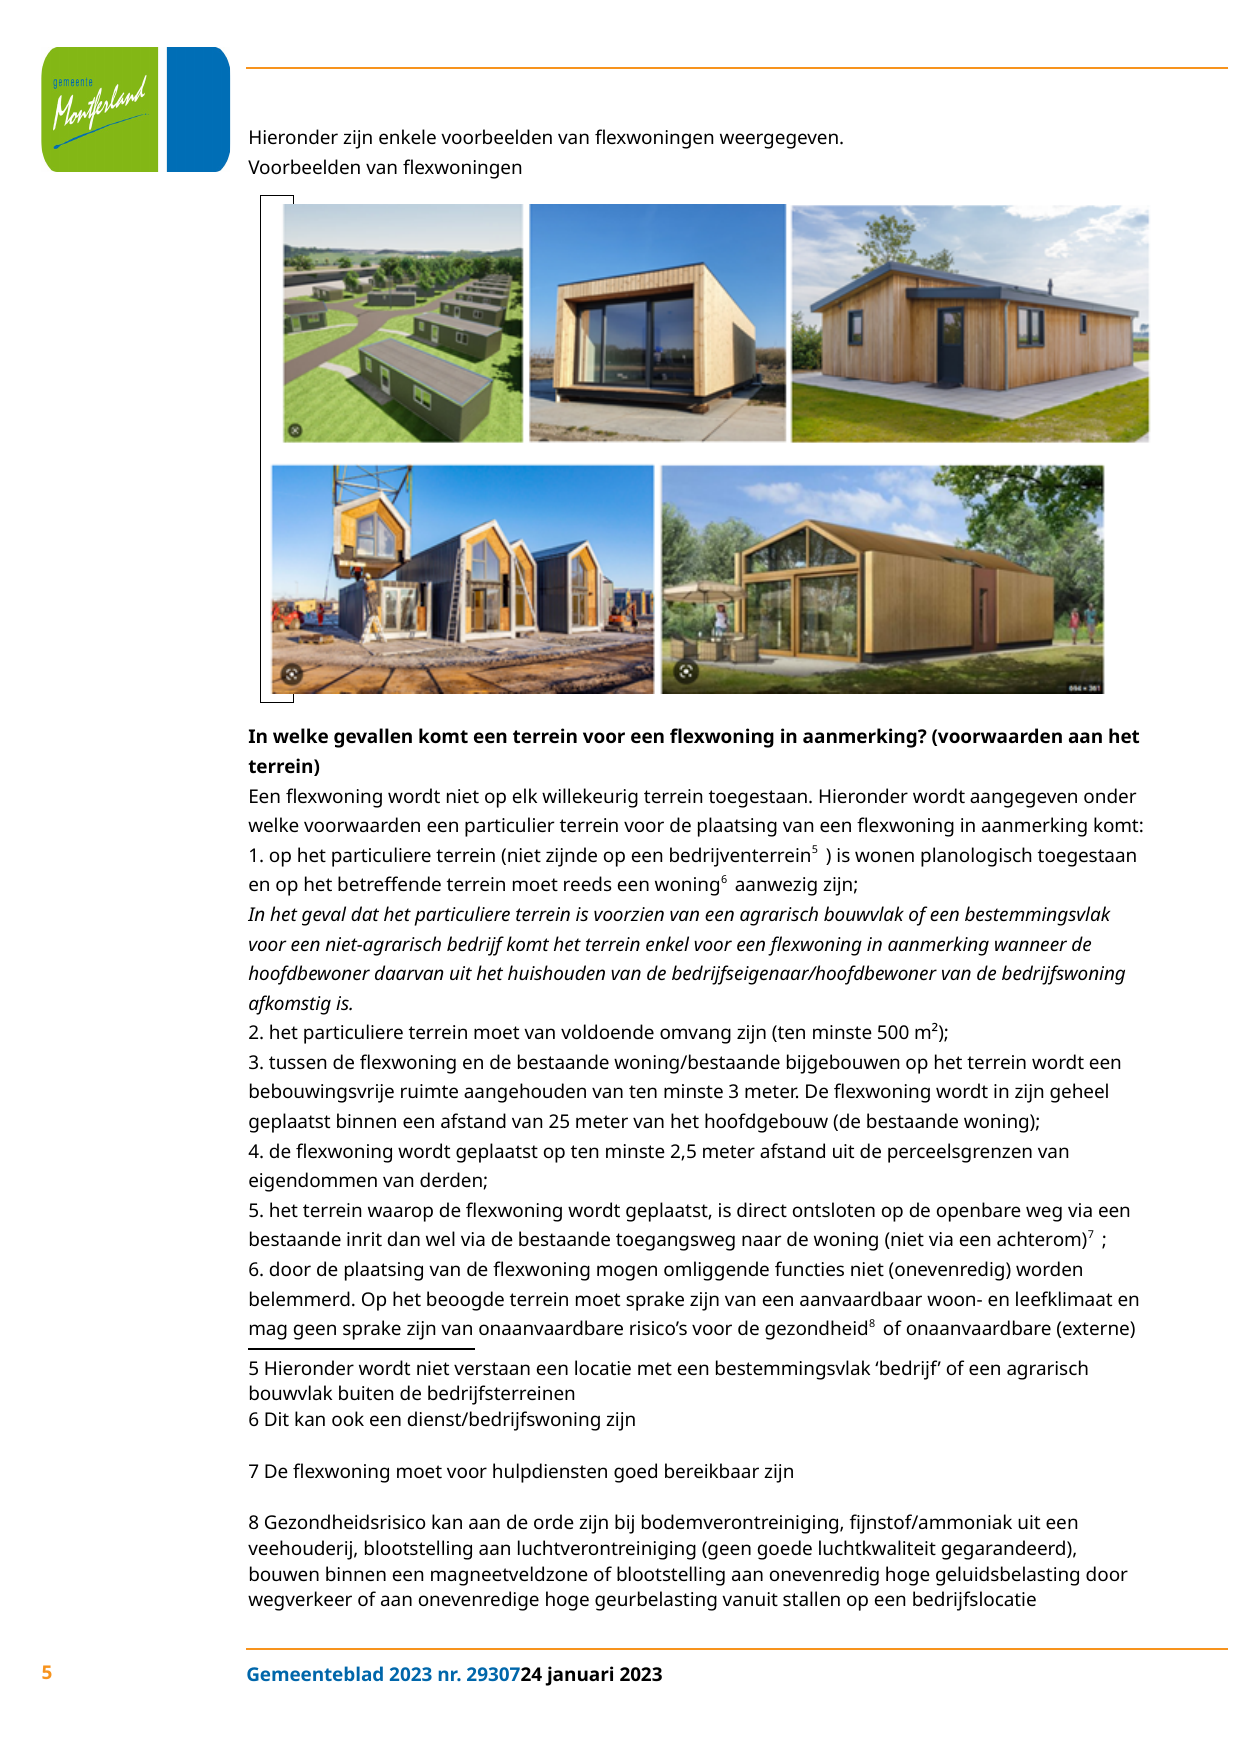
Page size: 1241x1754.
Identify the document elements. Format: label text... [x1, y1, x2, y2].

text 3. tussen de flexwoning en de bestaande woning/bestaande bijgebouwen op het terrein wordt een bebouwingsvrije ruimte aangehouden van ten minste 3 meter. De flexwoning wordt in zijn geheel geplaatst binnen een afstand van 25 meter van het hoofdgebouw (de bestaande woning); [248, 1049, 1152, 1134]
text 6. door de plaatsing van de flexwoning mogen omliggende functies niet (onevenredig) worden belemmerd. Op het beoogde terrein moet sprake zijn van een aanvaardbaar woon- en leefklimaat en mag geen sprake zijn van onaanvaardbare risico’s voor de gezondheid of onaanvaardbare (externe) [248, 1256, 1152, 1341]
text 5. het terrein waarop de flexwoning wordt geplaatst, is direct ontsloten op de openbare weg via een bestaande inrit dan wel via de bestaande toegangsweg naar de woning (niet via een achterom) ; [248, 1197, 1152, 1252]
text Hieronder wordt niet verstaan een locatie met een bestemmingsvlak ‘bedrijf’ of een agrarisch bouwvlak buiten de bedrijfsterreinen [248, 1355, 1152, 1406]
text Een flexwoning wordt niet op elk willekeurig terrein toegestaan. Hieronder wordt aangegeven onder welke voorwaarden een particulier terrein voor de plaatsing van een flexwoning in aanmerking komt: [248, 783, 1152, 838]
picture [268, 204, 1155, 694]
text 4. de flexwoning wordt geplaatst op ten minste 2,5 meter afstand uit de perceelsgrenzen van eigendommen van derden; [248, 1138, 1152, 1193]
text Dit kan ook een dienst/bedrijfswoning zijn [248, 1406, 1152, 1432]
picture [41, 47, 231, 172]
text Voorbeelden van flexwoningen [248, 154, 1152, 180]
text 2. het particuliere terrein moet van voldoende omvang zijn (ten minste 500 m²); [248, 1019, 1152, 1045]
text In welke gevallen komt een terrein voor een flexwoning in aanmerking? (voorwaarden aan het terrein) [248, 724, 1152, 779]
text De flexwoning moet voor hulpdiensten goed bereikbaar zijn [248, 1458, 1152, 1483]
text 1. op het particuliere terrein (niet zijnde op een bedrijventerrein ) is wonen planologisch toegestaan en op het betreffende terrein moet reeds een woning aanwezig zijn; [248, 842, 1152, 897]
text Hieronder zijn enkele voorbeelden van flexwoningen weergegeven. [248, 124, 1152, 150]
text Gezondheidsrisico kan aan de orde zijn bij bodemverontreiniging, fijnstof/ammoniak uit een veehouderij, blootstelling aan luchtverontreiniging (geen goede luchtkwaliteit gegarandeerd), bouwen binnen een magneetveldzone of blootstelling aan onevenredig hoge geluidsbelasting door wegverkeer of aan onevenredige hoge geurbelasting vanuit stallen op een bedrijfslocatie [248, 1509, 1152, 1612]
text In het geval dat het particuliere terrein is voorzien van een agrarisch bouwvlak of een bestemmingsvlak voor een niet-agrarisch bedrijf komt het terrein enkel voor een flexwoning in aanmerking wanneer de hoofdbewoner daarvan uit het huishouden van de bedrijfseigenaar/hoofdbewoner van de bedrijfswoning afkomstig is. [248, 901, 1152, 1016]
